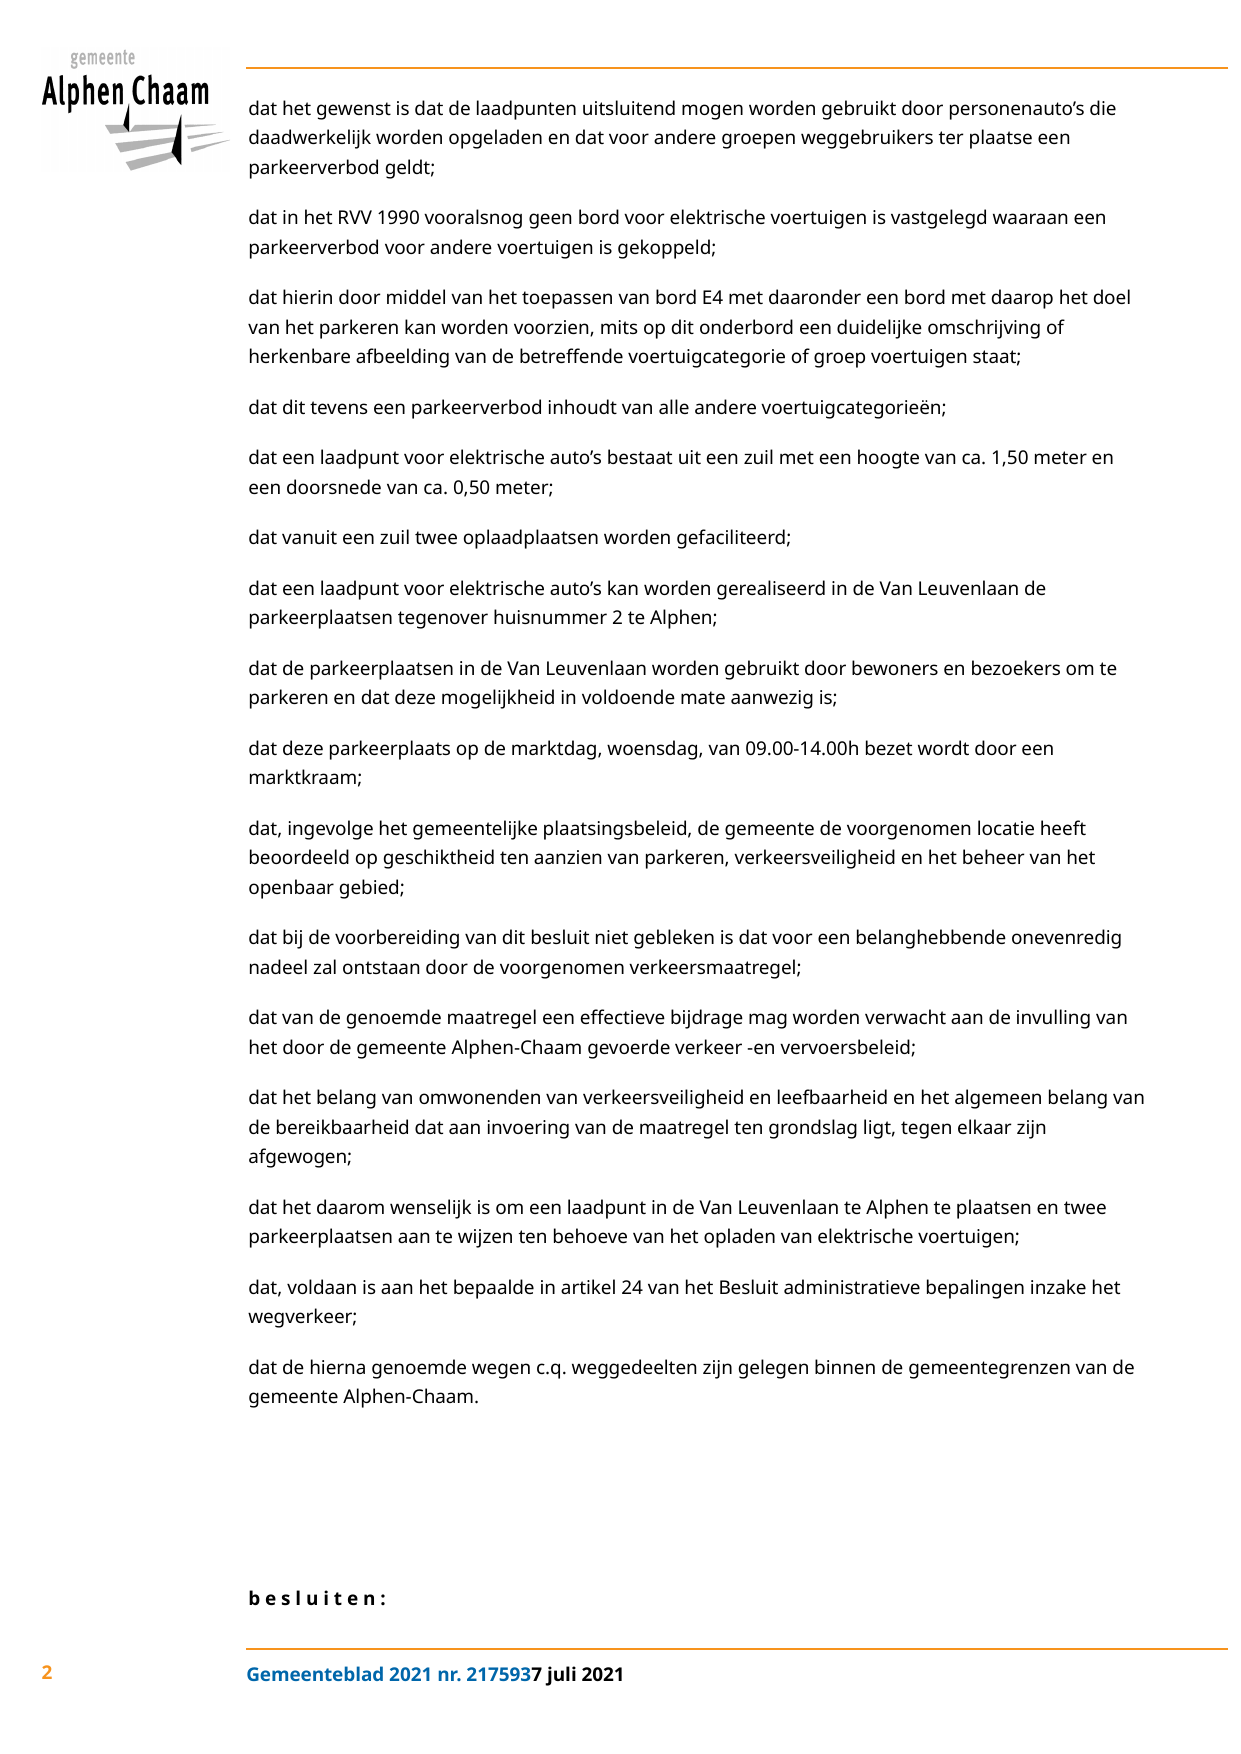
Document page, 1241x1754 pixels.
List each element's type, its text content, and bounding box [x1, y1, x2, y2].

text dat de hierna genoemde wegen c.q. weggedeelten zijn gelegen binnen de gemeentegrenzen van de gemeente Alphen-Chaam. [248, 1354, 1152, 1409]
text dat dit tevens een parkeerverbod inhoudt van alle andere voertuigcategorieën; [248, 394, 1152, 420]
text b e s l u i t e n : [248, 1585, 1152, 1611]
text dat hierin door middel van het toepassen van bord E4 met daaronder een bord met daarop het doel van het parkeren kan worden voorzien, mits op dit onderbord een duidelijke omschrijving of herkenbare afbeelding van de betreffende voertuigcategorie of groep voertuigen staat; [248, 284, 1152, 369]
text dat vanuit een zuil twee oplaadplaatsen worden gefaciliteerd; [248, 524, 1152, 550]
text dat het daarom wenselijk is om een laadpunt in de Van Leuvenlaan te Alphen te plaatsen en twee parkeerplaatsen aan te wijzen ten behoeve van het opladen van elektrische voertuigen; [248, 1194, 1152, 1249]
text dat het belang van omwonenden van verkeersveiligheid en leefbaarheid en het algemeen belang van de bereikbaarheid dat aan invoering van de maatregel ten grondslag ligt, tegen elkaar zijn afgewogen; [248, 1084, 1152, 1169]
text dat van de genoemde maatregel een effectieve bijdrage mag worden verwacht aan de invulling van het door de gemeente Alphen-Chaam gevoerde verkeer -en vervoersbeleid; [248, 1004, 1152, 1060]
text dat een laadpunt voor elektrische auto’s bestaat uit een zuil met een hoogte van ca. 1,50 meter en een doorsnede van ca. 0,50 meter; [248, 444, 1152, 500]
text dat in het RVV 1990 vooralsnog geen bord voor elektrische voertuigen is vastgelegd waaraan een parkeerverbod voor andere voertuigen is gekoppeld; [248, 204, 1152, 260]
text dat, voldaan is aan het bepaalde in artikel 24 van het Besluit administratieve bepalingen inzake het wegverkeer; [248, 1274, 1152, 1329]
text dat een laadpunt voor elektrische auto’s kan worden gerealiseerd in de Van Leuvenlaan de parkeerplaatsen tegenover huisnummer 2 te Alphen; [248, 575, 1152, 630]
text dat deze parkeerplaats op de marktdag, woensdag, van 09.00-14.00h bezet wordt door een marktkraam; [248, 735, 1152, 790]
text dat, ingevolge het gemeentelijke plaatsingsbeleid, de gemeente de voorgenomen locatie heeft beoordeeld op geschiktheid ten aanzien van parkeren, verkeersveiligheid en het beheer van het openbaar gebied; [248, 815, 1152, 900]
picture [41, 47, 231, 172]
text dat de parkeerplaatsen in de Van Leuvenlaan worden gebruikt door bewoners en bezoekers om te parkeren en dat deze mogelijkheid in voldoende mate aanwezig is; [248, 655, 1152, 710]
text dat bij de voorbereiding van dit besluit niet gebleken is dat voor een belanghebbende onevenredig nadeel zal ontstaan door de voorgenomen verkeersmaatregel; [248, 924, 1152, 980]
text dat het gewenst is dat de laadpunten uitsluitend mogen worden gebruikt door personenauto’s die daadwerkelijk worden opgeladen en dat voor andere groepen weggebruikers ter plaatse een parkeerverbod geldt; [248, 95, 1152, 180]
